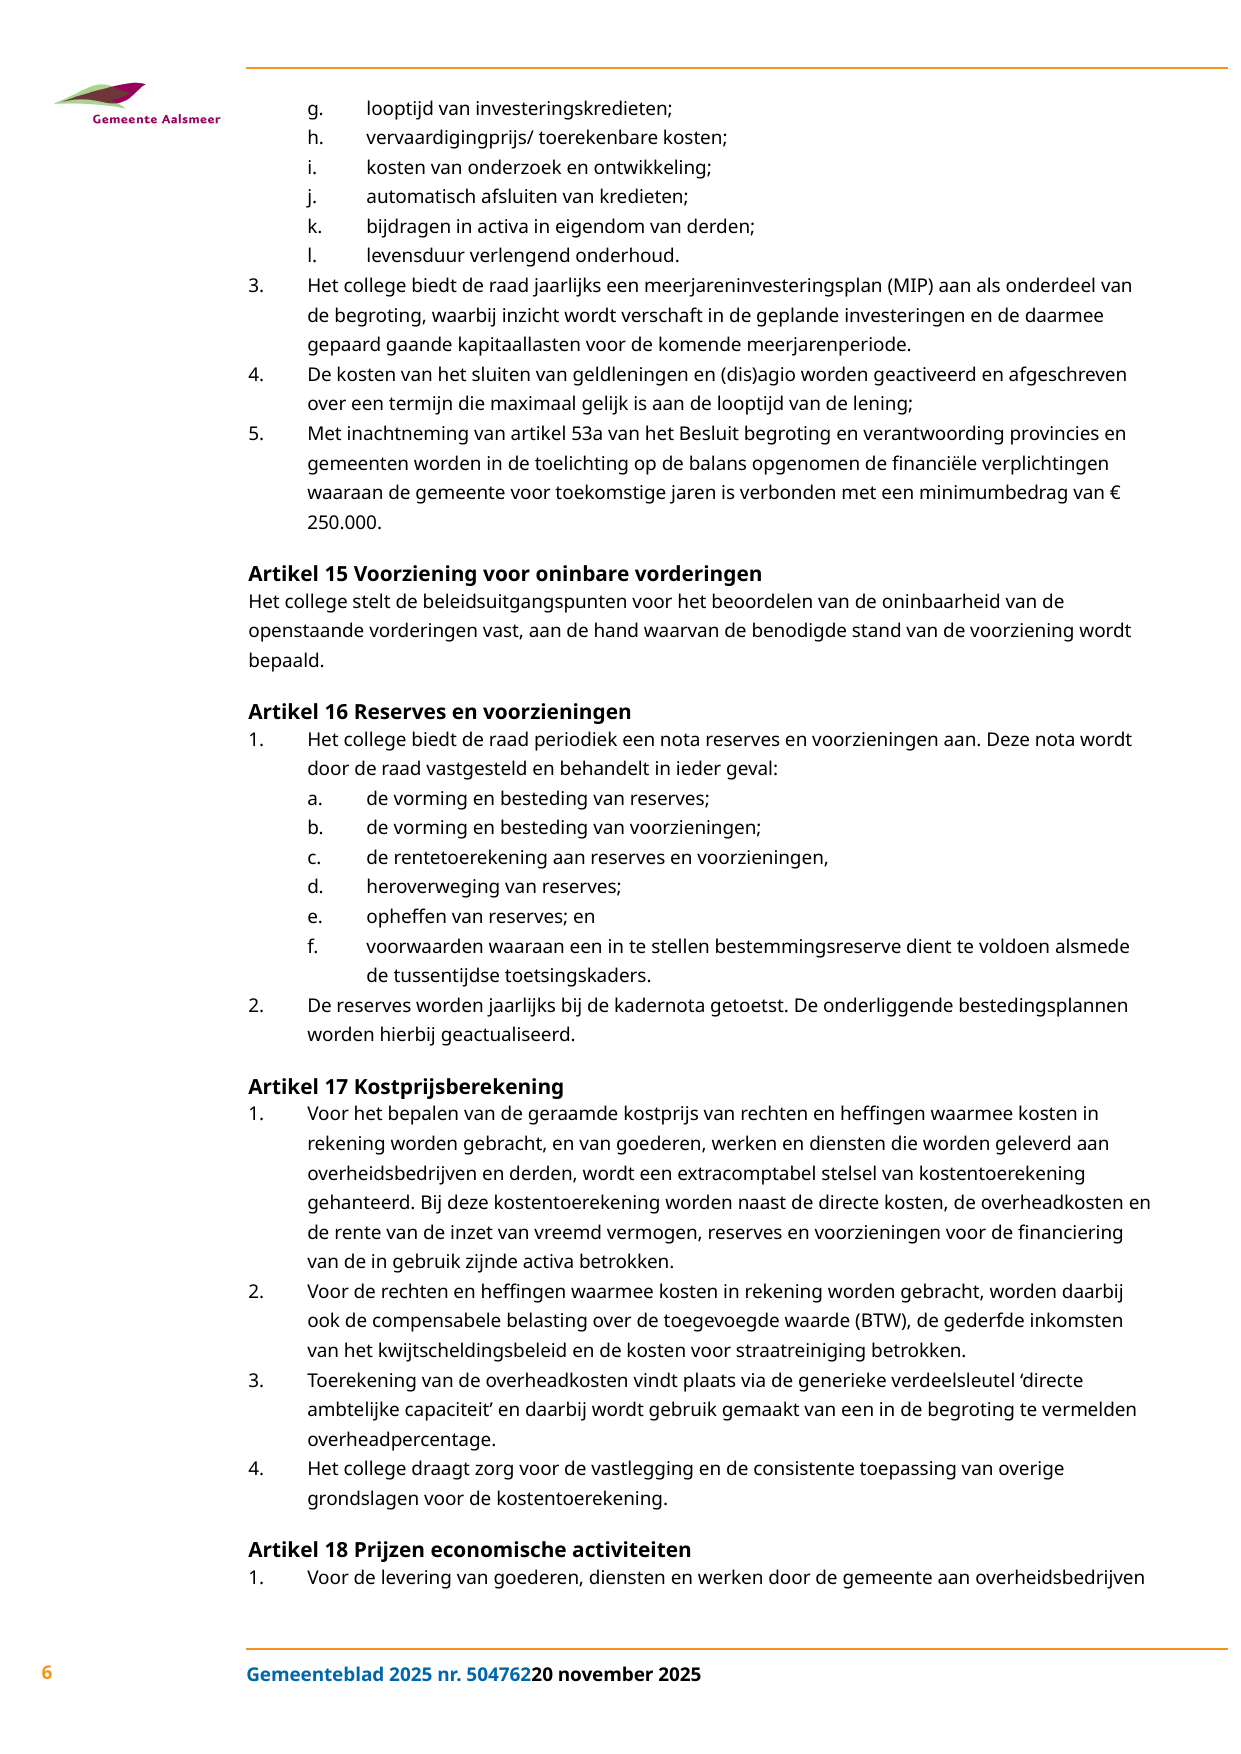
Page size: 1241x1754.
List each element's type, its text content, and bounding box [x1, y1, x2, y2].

list Het college biedt de raad periodiek een nota reserves en voorzieningen aan. Deze nota wordt door de raad vastgesteld en behandelt in ieder geval: [248, 726, 1152, 781]
text Artikel 15 Voorziening voor oninbare vorderingen [248, 559, 1152, 588]
list de rentetoerekening aan reserves en voorzieningen, [307, 844, 1152, 870]
list voorwaarden waaraan een in te stellen bestemmingsreserve dient te voldoen alsmede de tussentijdse toetsingskaders. [307, 933, 1152, 988]
list Voor de levering van goederen, diensten en werken door de gemeente aan overheidsbedrijven [248, 1564, 1152, 1590]
list levensduur verlengend onderhoud. [307, 243, 1152, 268]
list Het college biedt de raad jaarlijks een meerjareninvesteringsplan (MIP) aan als onderdeel van de begroting, waarbij inzicht wordt verschaft in de geplande investeringen en de daarmee gepaard gaande kapitaallasten voor de komende meerjarenperiode. [248, 272, 1152, 357]
list Voor de rechten en heffingen waarmee kosten in rekening worden gebracht, worden daarbij ook de compensabele belasting over de toegevoegde waarde (BTW), de gederfde inkomsten van het kwijtscheldingsbeleid en de kosten voor straatreiniging betrokken. [248, 1278, 1152, 1363]
text Artikel 16 Reserves en voorzieningen [248, 697, 1152, 726]
list De kosten van het sluiten van geldleningen en (dis)agio worden geactiveerd en afgeschreven over een termijn die maximaal gelijk is aan de looptijd van de lening; [248, 361, 1152, 416]
list kosten van onderzoek en ontwikkeling; [307, 154, 1152, 180]
list looptijd van investeringskredieten; [307, 95, 1152, 121]
list heroverweging van reserves; [307, 874, 1152, 899]
list vervaardigingprijs/ toerekenbare kosten; [307, 124, 1152, 150]
list Met inachtneming van artikel 53a van het Besluit begroting en verantwoording provincies en gemeenten worden in de toelichting op de balans opgenomen de financiële verplichtingen waaraan de gemeente voor toekomstige jaren is verbonden met een minimumbedrag van € 250.000. [248, 420, 1152, 535]
list Toerekening van de overheadkosten vindt plaats via de generieke verdeelsleutel ‘directe ambtelijke capaciteit’ en daarbij wordt gebruik gemaakt van een in de begroting te vermelden overheadpercentage. [248, 1367, 1152, 1452]
list bijdragen in activa in eigendom van derden; [307, 213, 1152, 239]
list Het college draagt zorg voor de vastlegging en de consistente toepassing van overige grondslagen voor de kostentoerekening. [248, 1456, 1152, 1511]
text Artikel 18 Prijzen economische activiteiten [248, 1536, 1152, 1564]
list de vorming en besteding van voorzieningen; [307, 814, 1152, 840]
list de vorming en besteding van reserves; [307, 785, 1152, 811]
list Voor het bepalen van de geraamde kostprijs van rechten en heffingen waarmee kosten in rekening worden gebracht, en van goederen, werken en diensten die worden geleverd aan overheidsbedrijven en derden, wordt een extracomptabel stelsel van kostentoerekening gehanteerd. Bij deze kostentoerekening worden naast de directe kosten, de overheadkosten en de rente van de inzet van vreemd vermogen, reserves en voorzieningen voor de financiering van de in gebruik zijnde activa betrokken. [248, 1101, 1152, 1274]
text Het college stelt de beleidsuitgangspunten voor het beoordelen van de oninbaarheid van de openstaande vorderingen vast, aan de hand waarvan de benodigde stand van de voorziening wordt bepaald. [248, 588, 1152, 673]
list opheffen van reserves; en [307, 903, 1152, 929]
list automatisch afsluiten van kredieten; [307, 183, 1152, 209]
text Artikel 17 Kostprijsberekening [248, 1072, 1152, 1101]
picture [41, 47, 231, 172]
list De reserves worden jaarlijks bij de kadernota getoetst. De onderliggende bestedingsplannen worden hierbij geactualiseerd. [248, 992, 1152, 1047]
